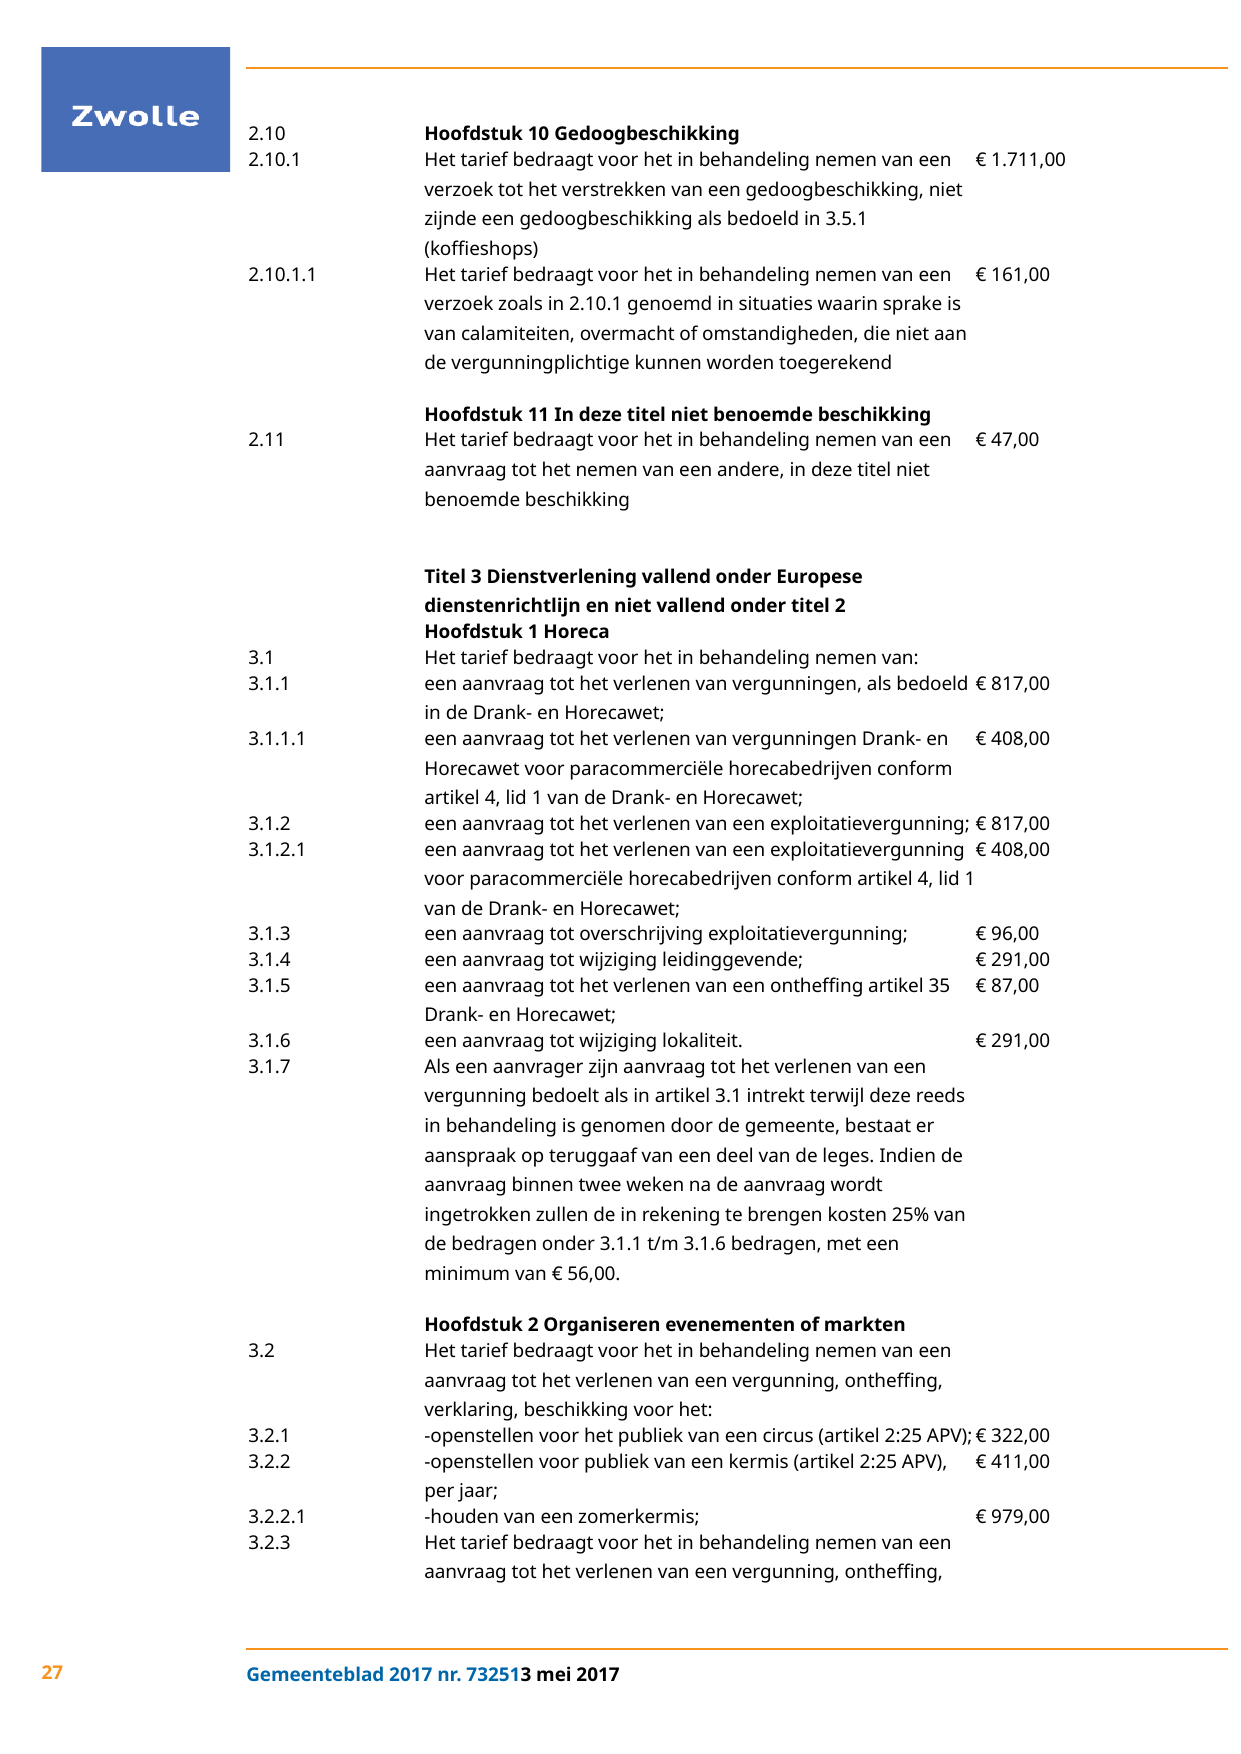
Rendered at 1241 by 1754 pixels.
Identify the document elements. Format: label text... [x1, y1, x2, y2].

table_cell [975, 401, 1152, 427]
table_cell [248, 537, 424, 563]
table_cell [975, 95, 1152, 121]
table_cell Als een aanvrager zijn aanvraag tot het verlenen van een vergunning bedoelt als in artikel 3.1 intrekt terwijl deze reeds in behandeling is genomen door de gemeente, bestaat er aanspraak op teruggaaf van een deel van de leges. Indien de aanvraag binnen twee weken na de aanvraag wordt ingetrokken zullen de in rekening te brengen kosten 25% van de bedragen onder 3.1.1 t/m 3.1.6 bedragen, met een minimum van € 56,00. [424, 1053, 975, 1286]
table_cell 2.10.1.1 [248, 261, 424, 375]
table_cell € 87,00 [975, 972, 1152, 1027]
picture [41, 47, 231, 172]
table_cell een aanvraag tot het verlenen van vergunningen, als bedoeld in de Drank- en Horecawet; [424, 670, 975, 725]
table_cell [248, 563, 424, 618]
table_cell [248, 95, 424, 121]
table_cell [248, 375, 424, 401]
table_cell [975, 1338, 1152, 1422]
table_cell [248, 1312, 424, 1337]
table_cell 3.1.3 [248, 921, 424, 946]
table_cell [424, 375, 975, 401]
table_cell [975, 375, 1152, 401]
table_cell € 47,00 [975, 427, 1152, 512]
table_cell Het tarief bedraagt voor het in behandeling nemen van een aanvraag tot het verlenen van een vergunning, ontheffing, verklaring, beschikking voor het: [424, 1338, 975, 1422]
table_cell [424, 512, 975, 537]
table_cell € 979,00 [975, 1503, 1152, 1529]
table_cell [424, 95, 975, 121]
table_cell 3.2.2 [248, 1448, 424, 1503]
table_cell Het tarief bedraagt voor het in behandeling nemen van een verzoek zoals in 2.10.1 genoemd in situaties waarin sprake is van calamiteiten, overmacht of omstandigheden, die niet aan de vergunningplichtige kunnen worden toegerekend [424, 261, 975, 375]
table_cell € 817,00 [975, 670, 1152, 725]
table_cell 3.1.7 [248, 1053, 424, 1286]
table_cell -openstellen voor het publiek van een circus (artikel 2:25 APV); [424, 1422, 975, 1448]
table_cell [248, 618, 424, 644]
table_cell Het tarief bedraagt voor het in behandeling nemen van een aanvraag tot het verlenen van een vergunning, ontheffing, [424, 1529, 975, 1584]
table_cell € 291,00 [975, 1028, 1152, 1053]
table_cell 3.1 [248, 644, 424, 670]
table_cell 3.2.3 [248, 1529, 424, 1584]
table_cell -openstellen voor publiek van een kermis (artikel 2:25 APV), per jaar; [424, 1448, 975, 1503]
table_cell € 1.711,00 [975, 146, 1152, 261]
table_cell [248, 401, 424, 427]
table_cell € 817,00 [975, 810, 1152, 836]
table_cell [424, 1286, 975, 1312]
table_cell € 322,00 [975, 1422, 1152, 1448]
table_cell [248, 512, 424, 537]
table_cell Hoofdstuk 1 Horeca [424, 618, 975, 644]
table_cell € 408,00 [975, 836, 1152, 921]
table_cell € 411,00 [975, 1448, 1152, 1503]
table_cell een aanvraag tot het verlenen van een exploitatievergunning voor paracommerciële horecabedrijven conform artikel 4, lid 1 van de Drank- en Horecawet; [424, 836, 975, 921]
table_cell [248, 1286, 424, 1312]
table_cell € 96,00 [975, 921, 1152, 946]
table_cell 3.1.5 [248, 972, 424, 1027]
table_cell 2.10 [248, 121, 424, 146]
table_cell een aanvraag tot het verlenen van een exploitatievergunning; [424, 810, 975, 836]
table_cell 2.10.1 [248, 146, 424, 261]
table_cell [975, 1529, 1152, 1584]
table_cell [975, 512, 1152, 537]
table_cell [975, 121, 1152, 146]
table_cell 3.2.1 [248, 1422, 424, 1448]
table_cell Hoofdstuk 2 Organiseren evenementen of markten [424, 1312, 975, 1337]
table_cell Titel 3 Dienstverlening vallend onder Europese dienstenrichtlijn en niet vallend onder titel 2 [424, 563, 975, 618]
table_cell [424, 537, 975, 563]
table_cell een aanvraag tot wijziging leidinggevende; [424, 946, 975, 972]
table_cell Hoofdstuk 10 Gedoogbeschikking [424, 121, 975, 146]
table_cell € 408,00 [975, 725, 1152, 810]
table_cell 3.1.1 [248, 670, 424, 725]
table_cell [975, 1286, 1152, 1312]
table_cell -houden van een zomerkermis; [424, 1503, 975, 1529]
table_cell 3.1.2 [248, 810, 424, 836]
table_cell 3.1.6 [248, 1028, 424, 1053]
table_cell Het tarief bedraagt voor het in behandeling nemen van: [424, 644, 975, 670]
table_cell [975, 644, 1152, 670]
table_cell € 291,00 [975, 946, 1152, 972]
table_cell € 161,00 [975, 261, 1152, 375]
table_cell 3.2.2.1 [248, 1503, 424, 1529]
table_cell [975, 1053, 1152, 1286]
table_cell Het tarief bedraagt voor het in behandeling nemen van een verzoek tot het verstrekken van een gedoogbeschikking, niet zijnde een gedoogbeschikking als bedoeld in 3.5.1 (koffieshops) [424, 146, 975, 261]
table_cell 3.1.2.1 [248, 836, 424, 921]
table_cell [975, 618, 1152, 644]
table_cell een aanvraag tot het verlenen van vergunningen Drank- en Horecawet voor paracommerciële horecabedrijven conform artikel 4, lid 1 van de Drank- en Horecawet; [424, 725, 975, 810]
table_cell een aanvraag tot overschrijving exploitatievergunning; [424, 921, 975, 946]
table_cell een aanvraag tot het verlenen van een ontheffing artikel 35 Drank- en Horecawet; [424, 972, 975, 1027]
table_cell 3.2 [248, 1338, 424, 1422]
table_cell Het tarief bedraagt voor het in behandeling nemen van een aanvraag tot het nemen van een andere, in deze titel niet benoemde beschikking [424, 427, 975, 512]
table_cell [975, 563, 1152, 618]
table_cell [975, 537, 1152, 563]
table_cell 3.1.1.1 [248, 725, 424, 810]
table_cell 3.1.4 [248, 946, 424, 972]
table_cell Hoofdstuk 11 In deze titel niet benoemde beschikking [424, 401, 975, 427]
table_cell 2.11 [248, 427, 424, 512]
table_cell een aanvraag tot wijziging lokaliteit. [424, 1028, 975, 1053]
table_cell [975, 1312, 1152, 1337]
